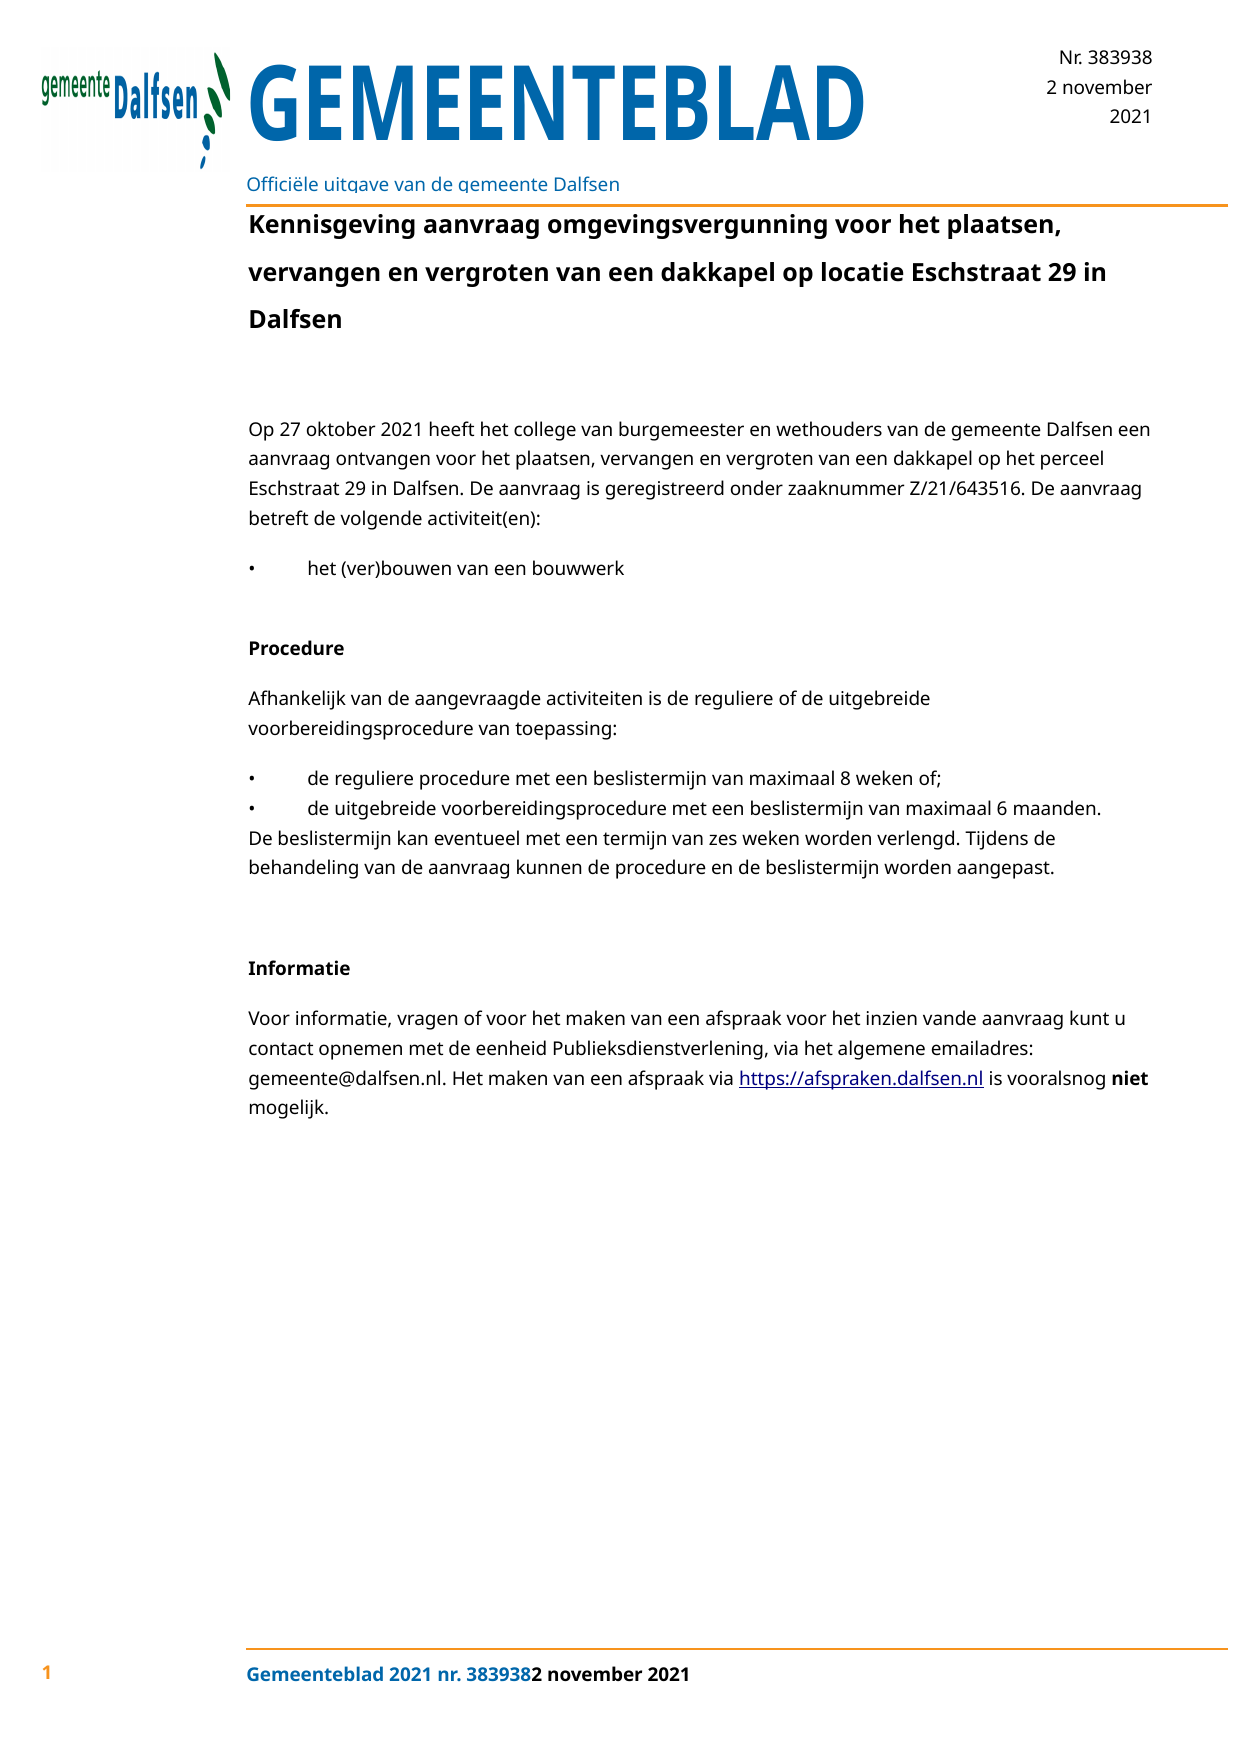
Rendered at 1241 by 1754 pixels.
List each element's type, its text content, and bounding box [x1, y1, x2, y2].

text Kennisgeving aanvraag omgevingsvergunning voor het plaatsen, vervangen en vergroten van een dakkapel op locatie Eschstraat 29 in Dalfsen [248, 207, 1152, 336]
text De beslistermijn kan eventueel met een termijn van zes weken worden verlengd. Tijdens de behandeling van de aanvraag kunnen de procedure en de beslistermijn worden aangepast. [248, 825, 1152, 880]
text Op 27 oktober 2021 heeft het college van burgemeester en wethouders van de gemeente Dalfsen een aanvraag ontvangen voor het plaatsen, vervangen en vergroten van een dakkapel op het perceel Eschstraat 29 in Dalfsen. De aanvraag is geregistreerd onder zaaknummer Z/21/643516. De aanvraag betreft de volgende activiteit(en): [248, 416, 1152, 530]
list de reguliere procedure met een beslistermijn van maximaal 8 weken of; [248, 766, 1152, 791]
list de uitgebreide voorbereidingsprocedure met een beslistermijn van maximaal 6 maanden. [248, 795, 1152, 821]
text Procedure [248, 635, 1152, 661]
picture [41, 47, 231, 172]
text Afhankelijk van de aangevraagde activiteiten is de reguliere of de uitgebreide voorbereidingsprocedure van toepassing: [248, 686, 1152, 741]
list het (ver)bouwen van een bouwwerk [248, 555, 1152, 581]
text Informatie [248, 955, 1152, 981]
text Voor informatie, vragen of voor het maken van een afspraak voor het inzien vande aanvraag kunt u contact opnemen met de eenheid Publieksdienstverlening, via het algemene emailadres: gemeente@dalfsen.nl. Het maken van een afspraak via https://afspraken.dalfsen.nl is vooralsnog niet mogelijk. [248, 1006, 1152, 1120]
